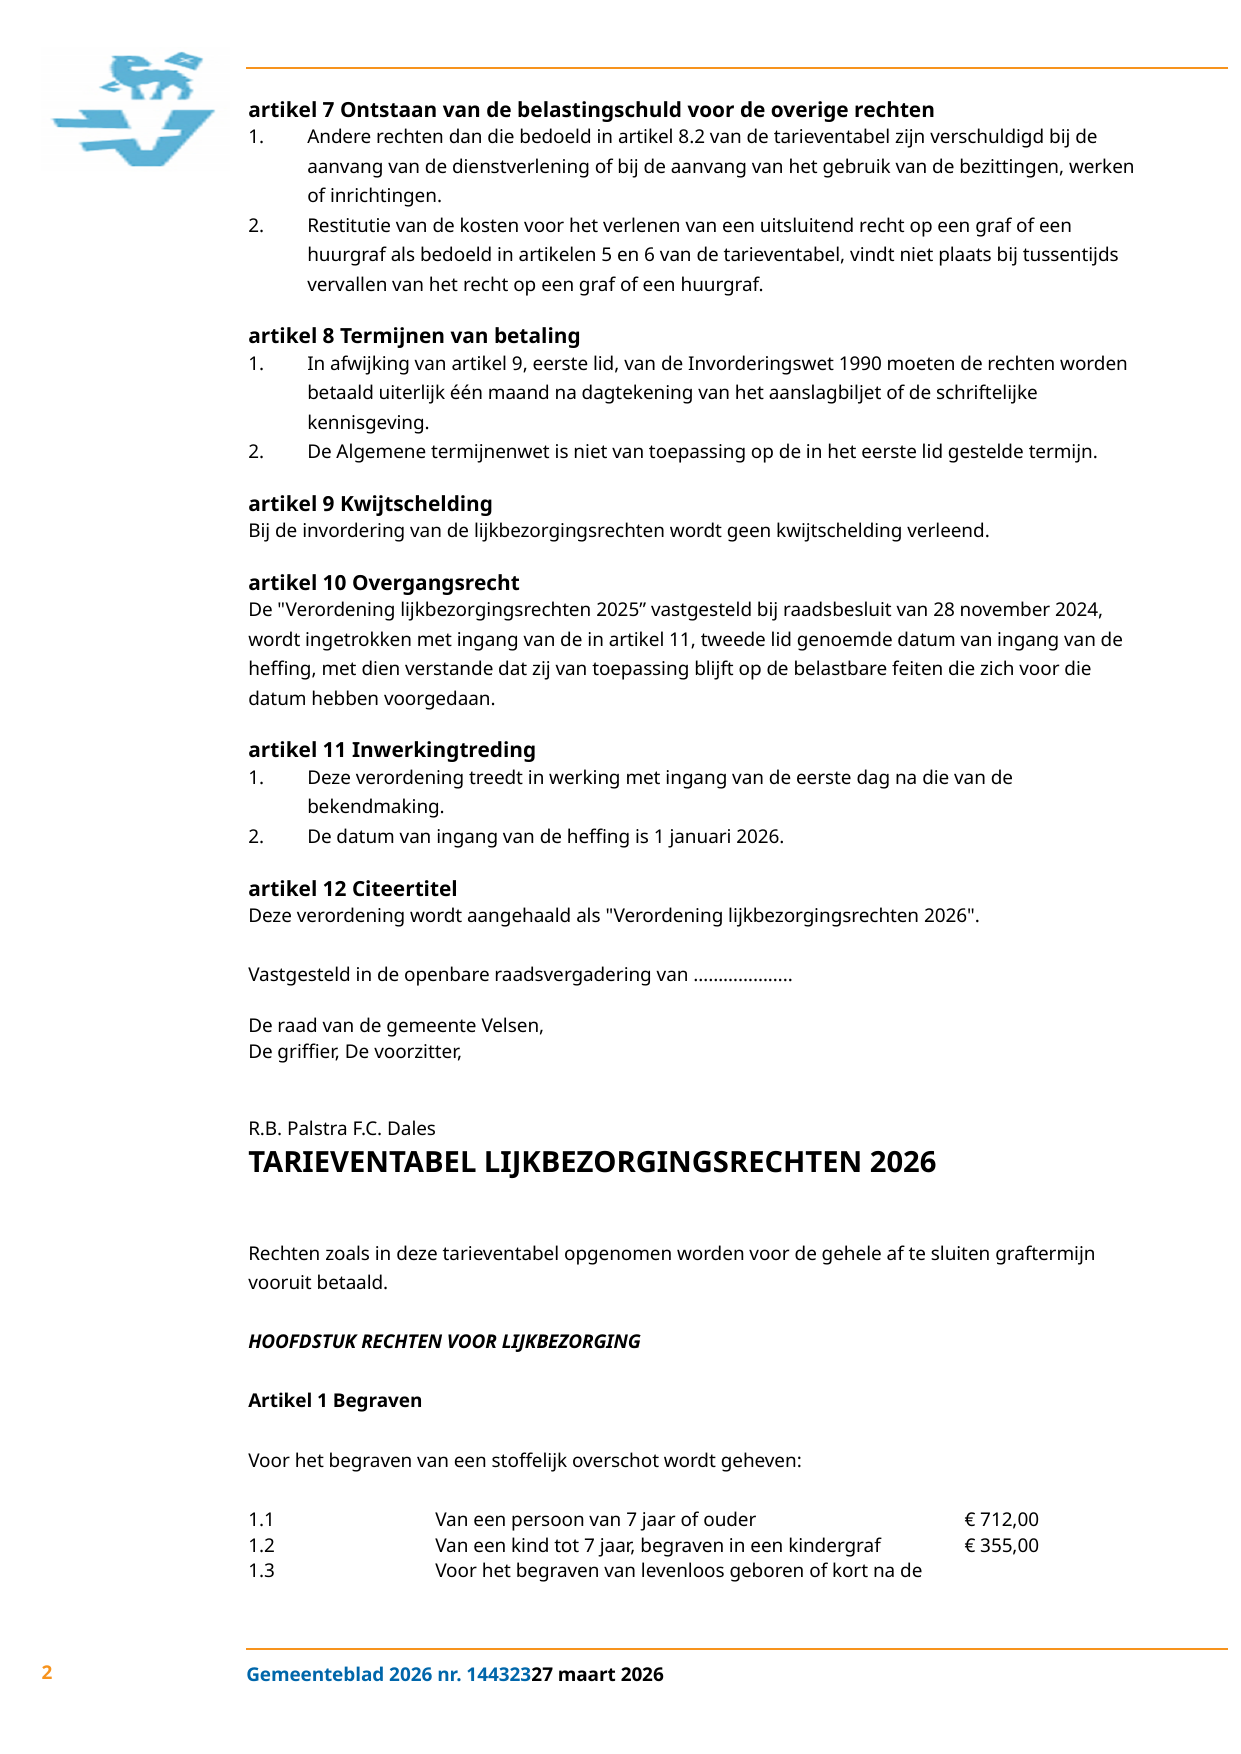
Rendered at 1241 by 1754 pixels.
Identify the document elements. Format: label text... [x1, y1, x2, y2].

text artikel 7 Ontstaan van de belastingschuld voor de overige rechten [248, 95, 1152, 123]
text Deze verordening wordt aangehaald als "Verordening lijkbezorgingsrechten 2026". [248, 902, 1152, 928]
text R.B. Palstra F.C. Dales [248, 1116, 1152, 1141]
text artikel 11 Inwerkingtreding [248, 736, 1152, 764]
table_header 1.1 [248, 1506, 435, 1532]
table_cell 1.2 [248, 1532, 435, 1558]
table_header € 712,00 [964, 1506, 1152, 1532]
list De Algemene termijnenwet is niet van toepassing op de in het eerste lid gestelde termijn. [248, 439, 1152, 464]
text Bij de invordering van de lijkbezorgingsrechten wordt geen kwijtschelding verleend. [248, 518, 1152, 543]
text TARIEVENTABEL LIJKBEZORGINGSRECHTEN 2026 [248, 1141, 1152, 1181]
text artikel 12 Citeertitel [248, 874, 1152, 902]
table_cell [964, 1558, 1152, 1583]
text Rechten zoals in deze tarieventabel opgenomen worden voor de gehele af te sluiten graftermijn vooruit betaald. [248, 1240, 1152, 1295]
text Artikel 1 Begraven [248, 1388, 1152, 1413]
text De griffier, De voorzitter, [248, 1038, 1152, 1064]
list In afwijking van artikel 9, eerste lid, van de Invorderingswet 1990 moeten de rechten worden betaald uiterlijk één maand na dagtekening van het aanslagbiljet of de schriftelijke kennisgeving. [248, 350, 1152, 435]
text De "Verordening lijkbezorgingsrechten 2025” vastgesteld bij raadsbesluit van 28 november 2024, wordt ingetrokken met ingang van de in artikel 11, tweede lid genoemde datum van ingang van de heffing, met dien verstande dat zij van toepassing blijft op de belastbare feiten die zich voor die datum hebben voorgedaan. [248, 596, 1152, 711]
table_cell Voor het begraven van levenloos geboren of kort na de [435, 1558, 964, 1583]
list Restitutie van de kosten voor het verlenen van een uitsluitend recht op een graf of een huurgraf als bedoeld in artikelen 5 en 6 van de tarieventabel, vindt niet plaats bij tussentijds vervallen van het recht op een graf of een huurgraf. [248, 212, 1152, 297]
list De datum van ingang van de heffing is 1 januari 2026. [248, 823, 1152, 849]
text Voor het begraven van een stoffelijk overschot wordt geheven: [248, 1447, 1152, 1473]
text artikel 8 Termijnen van betaling [248, 322, 1152, 350]
table_cell 1.3 [248, 1558, 435, 1583]
list Andere rechten dan die bedoeld in artikel 8.2 van de tarieventabel zijn verschuldigd bij de aanvang van de dienstverlening of bij de aanvang van het gebruik van de bezittingen, werken of inrichtingen. [248, 123, 1152, 208]
table_cell Van een kind tot 7 jaar, begraven in een kindergraf [435, 1532, 964, 1558]
text HOOFDSTUK RECHTEN VOOR LIJKBEZORGING [248, 1328, 1152, 1354]
table_header Van een persoon van 7 jaar of ouder [435, 1506, 964, 1532]
text artikel 10 Overgangsrecht [248, 568, 1152, 596]
picture [41, 47, 231, 172]
list Deze verordening treedt in werking met ingang van de eerste dag na die van de bekendmaking. [248, 764, 1152, 819]
text artikel 9 Kwijtschelding [248, 489, 1152, 518]
table_cell € 355,00 [964, 1532, 1152, 1558]
text Vastgesteld in de openbare raadsvergadering van ……………….. [248, 961, 1152, 987]
text De raad van de gemeente Velsen, [248, 1013, 1152, 1038]
